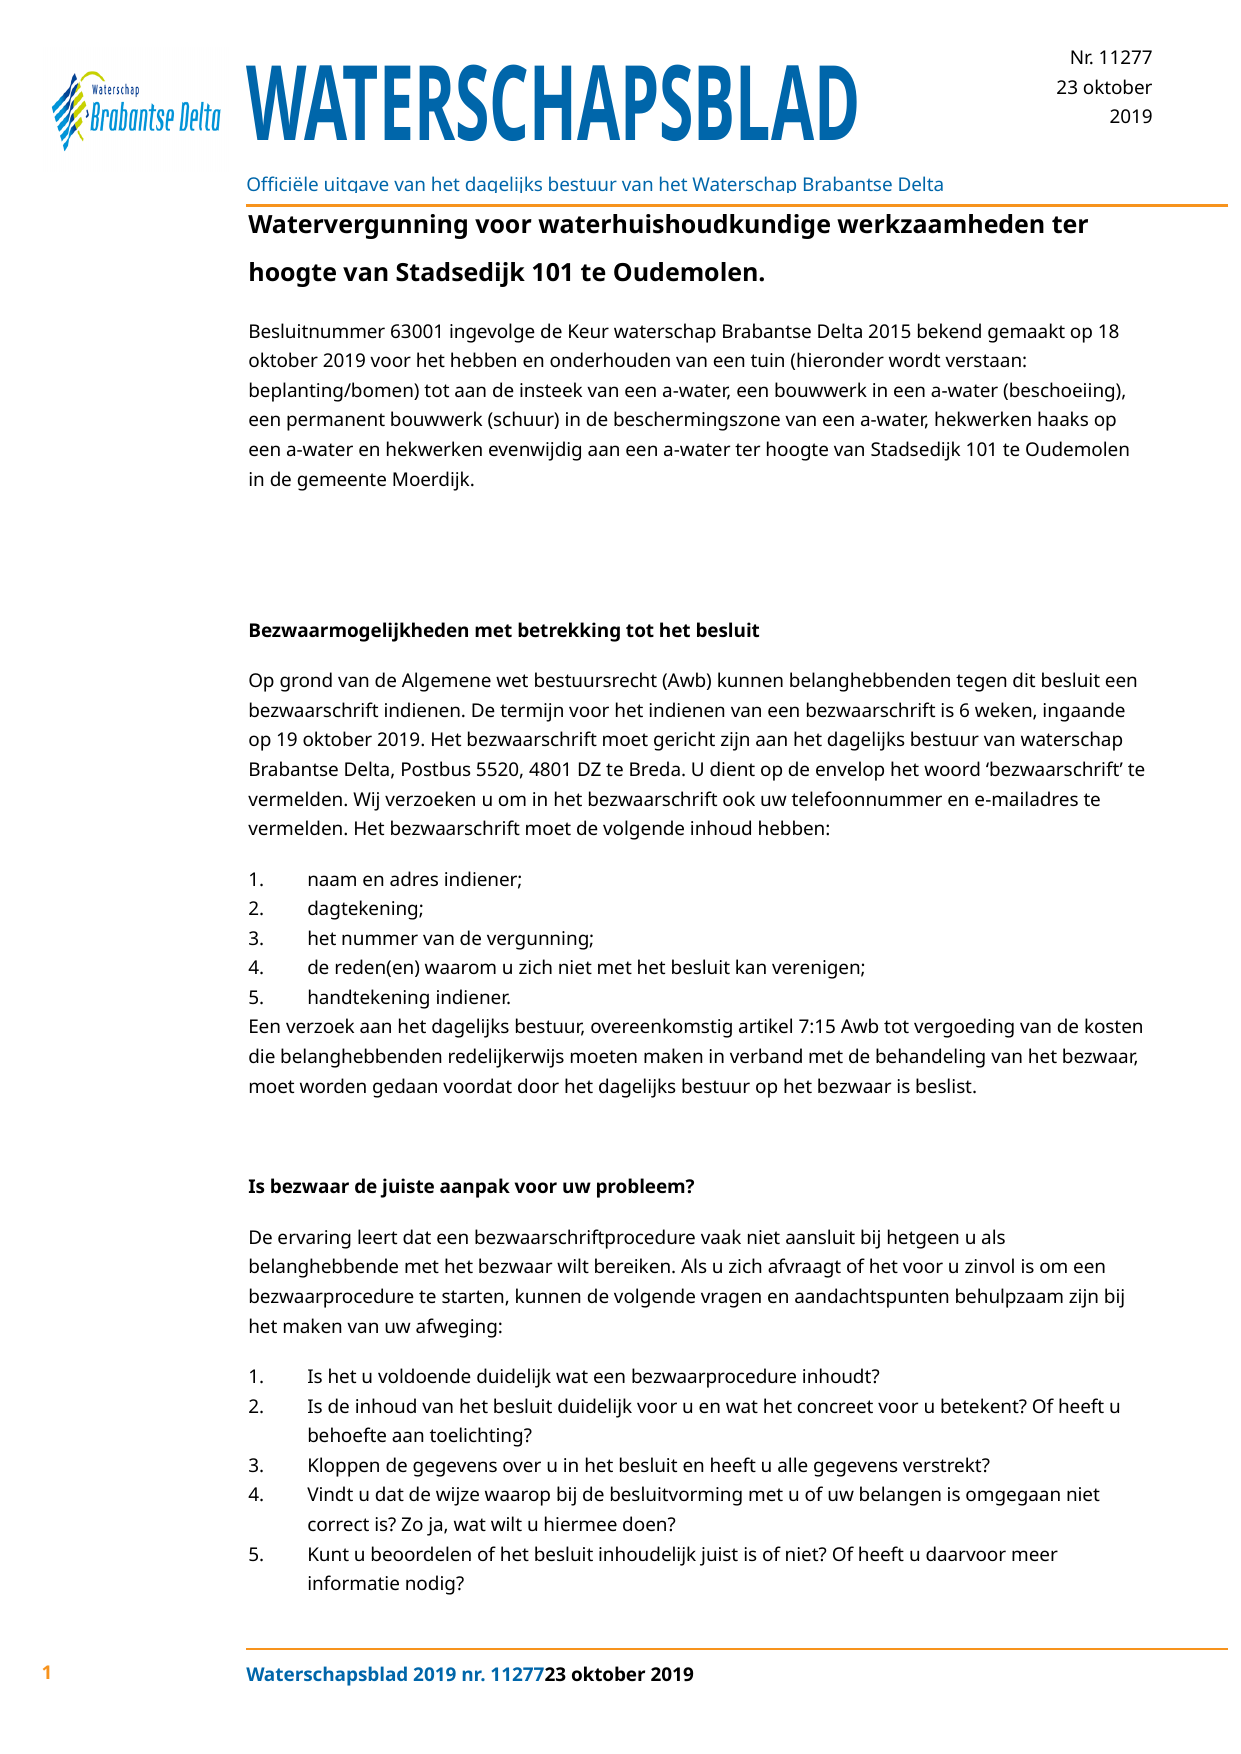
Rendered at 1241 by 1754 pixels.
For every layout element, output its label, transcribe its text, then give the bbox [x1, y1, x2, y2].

list naam en adres indiener; [248, 866, 1152, 892]
text De ervaring leert dat een bezwaarschriftprocedure vaak niet aansluit bij hetgeen u als belanghebbende met het bezwaar wilt bereiken. Als u zich afvraagt of het voor u zinvol is om een bezwaarprocedure te starten, kunnen de volgende vragen en aandachtspunten behulpzaam zijn bij het maken van uw afweging: [248, 1224, 1152, 1339]
list Kunt u beoordelen of het besluit inhoudelijk juist is of niet? Of heeft u daarvoor meer informatie nodig? [248, 1541, 1152, 1596]
text Besluitnummer 63001 ingevolge de Keur waterschap Brabantse Delta 2015 bekend gemaakt op 18 oktober 2019 voor het hebben en onderhouden van een tuin (hieronder wordt verstaan: beplanting/bomen) tot aan de insteek van een a-water, een bouwwerk in een a-water (beschoeiing), een permanent bouwwerk (schuur) in de beschermingszone van een a-water, hekwerken haaks op een a-water en hekwerken evenwijdig aan een a-water ter hoogte van Stadsedijk 101 te Oudemolen in de gemeente Moerdijk. [248, 318, 1152, 492]
list de reden(en) waarom u zich niet met het besluit kan verenigen; [248, 954, 1152, 980]
list Is de inhoud van het besluit duidelijk voor u en wat het concreet voor u betekent? Of heeft u behoefte aan toelichting? [248, 1393, 1152, 1448]
list Kloppen de gegevens over u in het besluit en heeft u alle gegevens verstrekt? [248, 1452, 1152, 1478]
text Bezwaarmogelijkheden met betrekking tot het besluit [248, 617, 1152, 643]
picture [41, 47, 231, 172]
text Watervergunning voor waterhuishoudkundige werkzaamheden ter hoogte van Stadsedijk 101 te Oudemolen. [248, 207, 1152, 288]
list Vindt u dat de wijze waarop bij de besluitvorming met u of uw belangen is omgegaan niet correct is? Zo ja, wat wilt u hiermee doen? [248, 1482, 1152, 1537]
text Een verzoek aan het dagelijks bestuur, overeenkomstig artikel 7:15 Awb tot vergoeding van de kosten die belanghebbenden redelijkerwijs moeten maken in verband met de behandeling van het bezwaar, moet worden gedaan voordat door het dagelijks bestuur op het bezwaar is beslist. [248, 1014, 1152, 1099]
text Is bezwaar de juiste aanpak voor uw probleem? [248, 1174, 1152, 1199]
list handtekening indiener. [248, 984, 1152, 1010]
list het nummer van de vergunning; [248, 925, 1152, 951]
list dagtekening; [248, 895, 1152, 921]
list Is het u voldoende duidelijk wat een bezwaarprocedure inhoudt? [248, 1363, 1152, 1389]
text Op grond van de Algemene wet bestuursrecht (Awb) kunnen belanghebbenden tegen dit besluit een bezwaarschrift indienen. De termijn voor het indienen van een bezwaarschrift is 6 weken, ingaande op 19 oktober 2019. Het bezwaarschrift moet gericht zijn aan het dagelijks bestuur van waterschap Brabantse Delta, Postbus 5520, 4801 DZ te Breda. U dient op de envelop het woord ‘bezwaarschrift’ te vermelden. Wij verzoeken u om in het bezwaarschrift ook uw telefoonnummer en e‑mailadres te vermelden. Het bezwaarschrift moet de volgende inhoud hebben: [248, 667, 1152, 841]
